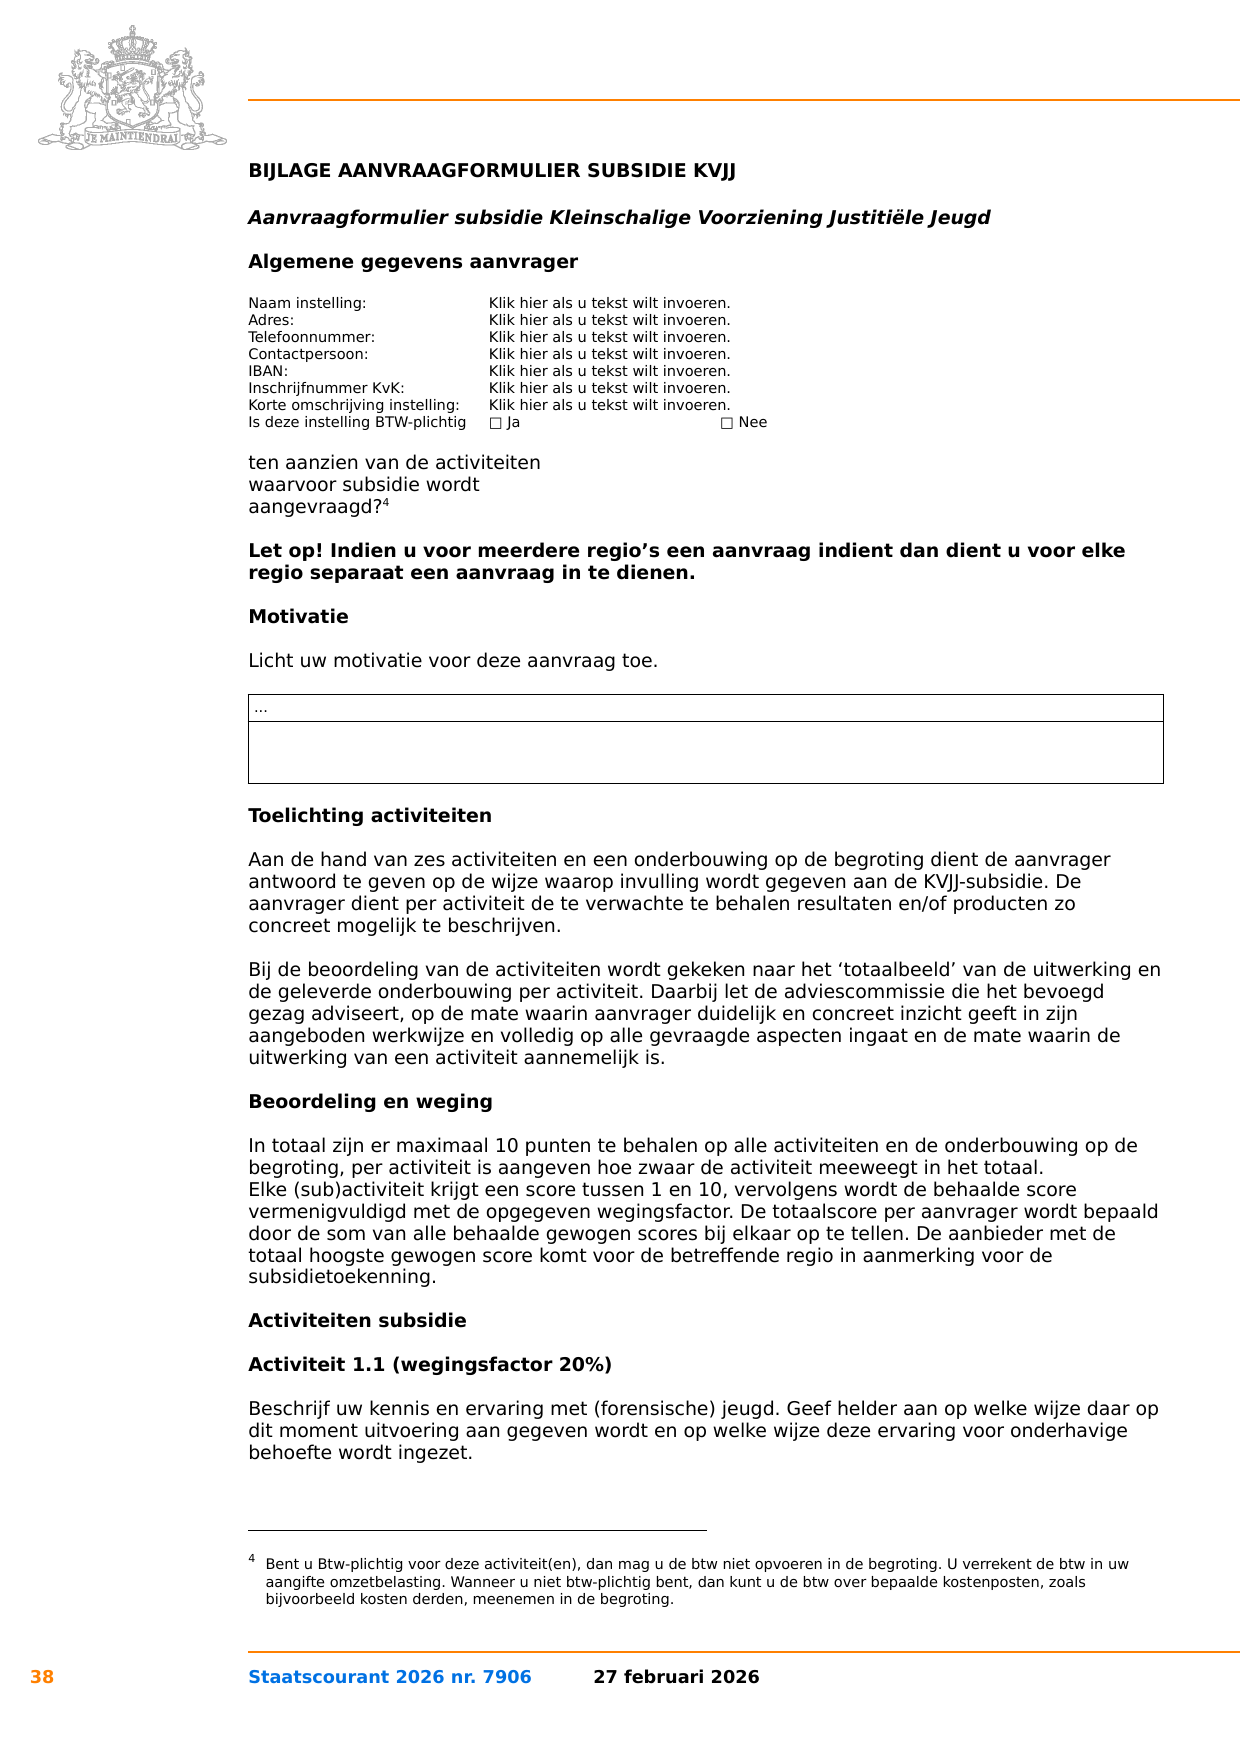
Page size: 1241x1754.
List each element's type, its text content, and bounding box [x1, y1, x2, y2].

text Licht uw motivatie voor deze aanvraag toe. [248, 650, 1163, 672]
text waarvoor subsidie wordt [248, 474, 1163, 496]
text aangevraagd? [248, 496, 1163, 518]
text Bij de beoordeling van de activiteiten wordt gekeken naar het ‘totaalbeeld’ van de uitwerking en de geleverde onderbouwing per activiteit. Daarbij let de adviescommissie die het bevoegd gezag adviseert, op de mate waarin aanvrager duidelijk en concreet inzicht geeft in zijn aangeboden werkwijze en volledig op alle gevraagde aspecten ingaat en de mate waarin de uitwerking van een activiteit aannemelijk is. [248, 959, 1163, 1069]
text ten aanzien van de activiteiten [248, 452, 1163, 474]
table_cell Klik hier als u tekst wilt invoeren. [483, 329, 1163, 346]
table_cell □ Ja [483, 414, 714, 430]
table_cell Is deze instelling BTW-plichtig [248, 414, 483, 430]
table_cell Klik hier als u tekst wilt invoeren. [483, 380, 1163, 396]
text Elke (sub)activiteit krijgt een score tussen 1 en 10, vervolgens wordt de behaalde score vermenigvuldigd met de opgegeven wegingsfactor. De totaalscore per aanvrager wordt bepaald door de som van alle behaalde gewogen scores bij elkaar op te tellen. De aanbieder met de totaal hoogste gewogen score komt voor de betreffende regio in aanmerking voor de subsidietoekenning. [248, 1178, 1163, 1288]
subtitle Toelichting activiteiten [248, 805, 1163, 827]
subtitle Algemene gegevens aanvrager [248, 251, 1163, 273]
text Bent u Btw-plichtig voor deze activiteit(en), dan mag u de btw niet opvoeren in de begroting. U verrekent de btw in uw aangifte omzetbelasting. Wanneer u niet btw-plichtig bent, dan kunt u de btw over bepaalde kostenposten, zoals bijvoorbeeld kosten derden, meenemen in de begroting. [248, 1552, 1163, 1608]
table_cell □ Nee [714, 414, 1163, 430]
text Beschrijf uw kennis en ervaring met (forensische) jeugd. Geef helder aan op welke wijze daar op dit moment uitvoering aan gegeven wordt en op welke wijze deze ervaring voor onderhavige behoefte wordt ingezet. [248, 1398, 1163, 1464]
subtitle Activiteiten subsidie [248, 1310, 1163, 1332]
table_cell Klik hier als u tekst wilt invoeren. [483, 396, 1163, 413]
table_cell Korte omschrijving instelling: [248, 396, 483, 413]
table_cell Adres: [248, 312, 483, 328]
table_cell Contactpersoon: [248, 346, 483, 362]
subtitle Activiteit 1.1 (wegingsfactor 20%) [248, 1354, 1163, 1376]
table_cell Inschrijfnummer KvK: [248, 380, 483, 396]
table_cell Klik hier als u tekst wilt invoeren. [483, 312, 1163, 328]
table_cell IBAN: [248, 363, 483, 379]
subtitle Aanvraagformulier subsidie Kleinschalige Voorziening Justitiële Jeugd [248, 207, 1163, 229]
subtitle Beoordeling en weging [248, 1091, 1163, 1113]
table_header ... [249, 695, 1163, 721]
subtitle BIJLAGE AANVRAAGFORMULIER SUBSIDIE KVJJ [248, 160, 1163, 182]
table_cell [249, 744, 1163, 761]
table_header Naam instelling: [248, 295, 483, 312]
table_header Klik hier als u tekst wilt invoeren. [483, 295, 1163, 312]
text Let op! Indien u voor meerdere regio’s een aanvraag indient dan dient u voor elke regio separaat een aanvraag in te dienen. [248, 540, 1163, 584]
table_cell Klik hier als u tekst wilt invoeren. [483, 346, 1163, 362]
table_cell Klik hier als u tekst wilt invoeren. [483, 363, 1163, 379]
table_cell [249, 761, 1163, 782]
table_cell [249, 722, 1163, 744]
table_cell Telefoonnummer: [248, 329, 483, 346]
picture [38, 25, 227, 150]
text In totaal zijn er maximaal 10 punten te behalen op alle activiteiten en de onderbouwing op de begroting, per activiteit is aangeven hoe zwaar de activiteit meeweegt in het totaal. [248, 1134, 1163, 1178]
text Aan de hand van zes activiteiten en een onderbouwing op de begroting dient de aanvrager antwoord te geven op de wijze waarop invulling wordt gegeven aan de KVJJ-subsidie. De aanvrager dient per activiteit de te verwachte te behalen resultaten en/of producten zo concreet mogelijk te beschrijven. [248, 849, 1163, 937]
subtitle Motivatie [248, 606, 1163, 628]
